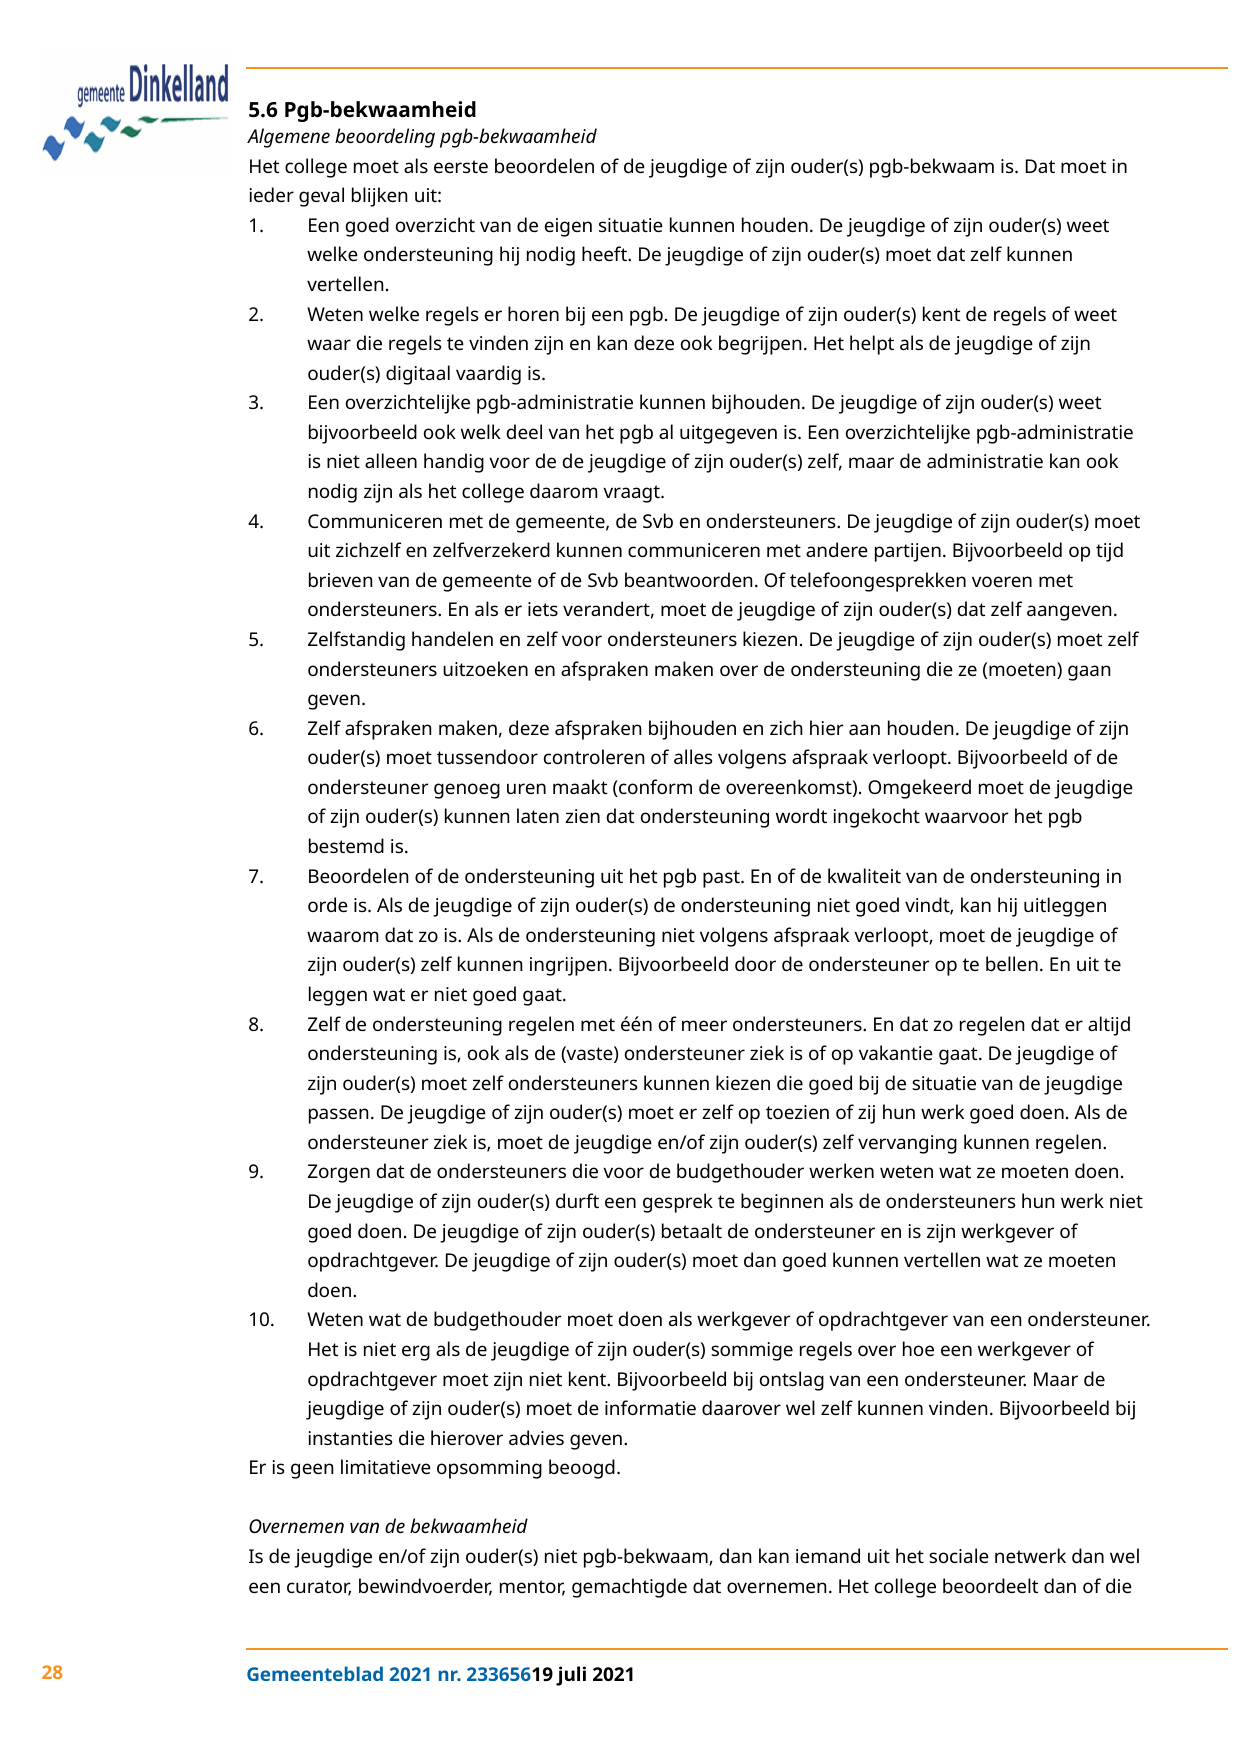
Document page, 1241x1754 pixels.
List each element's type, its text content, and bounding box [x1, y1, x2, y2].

list Zelf de ondersteuning regelen met één of meer ondersteuners. En dat zo regelen dat er altijd ondersteuning is, ook als de (vaste) ondersteuner ziek is of op vakantie gaat. De jeugdige of zijn ouder(s) moet zelf ondersteuners kunnen kiezen die goed bij de situatie van de jeugdige passen. De jeugdige of zijn ouder(s) moet er zelf op toezien of zij hun werk goed doen. Als de ondersteuner ziek is, moet de jeugdige en/of zijn ouder(s) zelf vervanging kunnen regelen. [248, 1011, 1152, 1155]
text Overnemen van de bekwaamheid [248, 1514, 1152, 1539]
list Beoordelen of de ondersteuning uit het pgb past. En of de kwaliteit van de ondersteuning in orde is. Als de jeugdige of zijn ouder(s) de ondersteuning niet goed vindt, kan hij uitleggen waarom dat zo is. Als de ondersteuning niet volgens afspraak verloopt, moet de jeugdige of zijn ouder(s) zelf kunnen ingrijpen. Bijvoorbeeld door de ondersteuner op te bellen. En uit te leggen wat er niet goed gaat. [248, 863, 1152, 1007]
list Een overzichtelijke pgb-administratie kunnen bijhouden. De jeugdige of zijn ouder(s) weet bijvoorbeeld ook welk deel van het pgb al uitgegeven is. Een overzichtelijke pgb-administratie is niet alleen handig voor de de jeugdige of zijn ouder(s) zelf, maar de administratie kan ook nodig zijn als het college daarom vraagt. [248, 389, 1152, 504]
list Weten welke regels er horen bij een pgb. De jeugdige of zijn ouder(s) kent de regels of weet waar die regels te vinden zijn en kan deze ook begrijpen. Het helpt als de jeugdige of zijn ouder(s) digitaal vaardig is. [248, 301, 1152, 386]
text Het college moet als eerste beoordelen of de jeugdige of zijn ouder(s) pgb-bekwaam is. Dat moet in ieder geval blijken uit: [248, 153, 1152, 208]
list Zelf afspraken maken, deze afspraken bijhouden en zich hier aan houden. De jeugdige of zijn ouder(s) moet tussendoor controleren of alles volgens afspraak verloopt. Bijvoorbeeld of de ondersteuner genoeg uren maakt (conform de overeenkomst). Omgekeerd moet de jeugdige of zijn ouder(s) kunnen laten zien dat ondersteuning wordt ingekocht waarvoor het pgb bestemd is. [248, 715, 1152, 859]
list Communiceren met de gemeente, de Svb en ondersteuners. De jeugdige of zijn ouder(s) moet uit zichzelf en zelfverzekerd kunnen communiceren met andere partijen. Bijvoorbeeld op tijd brieven van de gemeente of de Svb beantwoorden. Of telefoongesprekken voeren met ondersteuners. En als er iets verandert, moet de jeugdige of zijn ouder(s) dat zelf aangeven. [248, 508, 1152, 622]
text Algemene beoordeling pgb-bekwaamheid [248, 123, 1152, 149]
list Zorgen dat de ondersteuners die voor de budgethouder werken weten wat ze moeten doen. De jeugdige of zijn ouder(s) durft een gesprek te beginnen als de ondersteuners hun werk niet goed doen. De jeugdige of zijn ouder(s) betaalt de ondersteuner en is zijn werkgever of opdrachtgever. De jeugdige of zijn ouder(s) moet dan goed kunnen vertellen wat ze moeten doen. [248, 1159, 1152, 1303]
list Zelfstandig handelen en zelf voor ondersteuners kiezen. De jeugdige of zijn ouder(s) moet zelf ondersteuners uitzoeken en afspraken maken over de ondersteuning die ze (moeten) gaan geven. [248, 626, 1152, 711]
text Er is geen limitatieve opsomming beoogd. [248, 1454, 1152, 1480]
text 5.6 Pgb-bekwaamheid [248, 95, 1152, 123]
text Is de jeugdige en/of zijn ouder(s) niet pgb-bekwaam, dan kan iemand uit het sociale netwerk dan wel een curator, bewindvoerder, mentor, gemachtigde dat overnemen. Het college beoordeelt dan of die [248, 1543, 1152, 1598]
list Een goed overzicht van de eigen situatie kunnen houden. De jeugdige of zijn ouder(s) weet welke ondersteuning hij nodig heeft. De jeugdige of zijn ouder(s) moet dat zelf kunnen vertellen. [248, 212, 1152, 297]
list Weten wat de budgethouder moet doen als werkgever of opdrachtgever van een ondersteuner. Het is niet erg als de jeugdige of zijn ouder(s) sommige regels over hoe een werkgever of opdrachtgever moet zijn niet kent. Bijvoorbeeld bij ontslag van een ondersteuner. Maar de jeugdige of zijn ouder(s) moet de informatie daarover wel zelf kunnen vinden. Bijvoorbeeld bij instanties die hierover advies geven. [248, 1307, 1152, 1451]
picture [41, 47, 231, 172]
